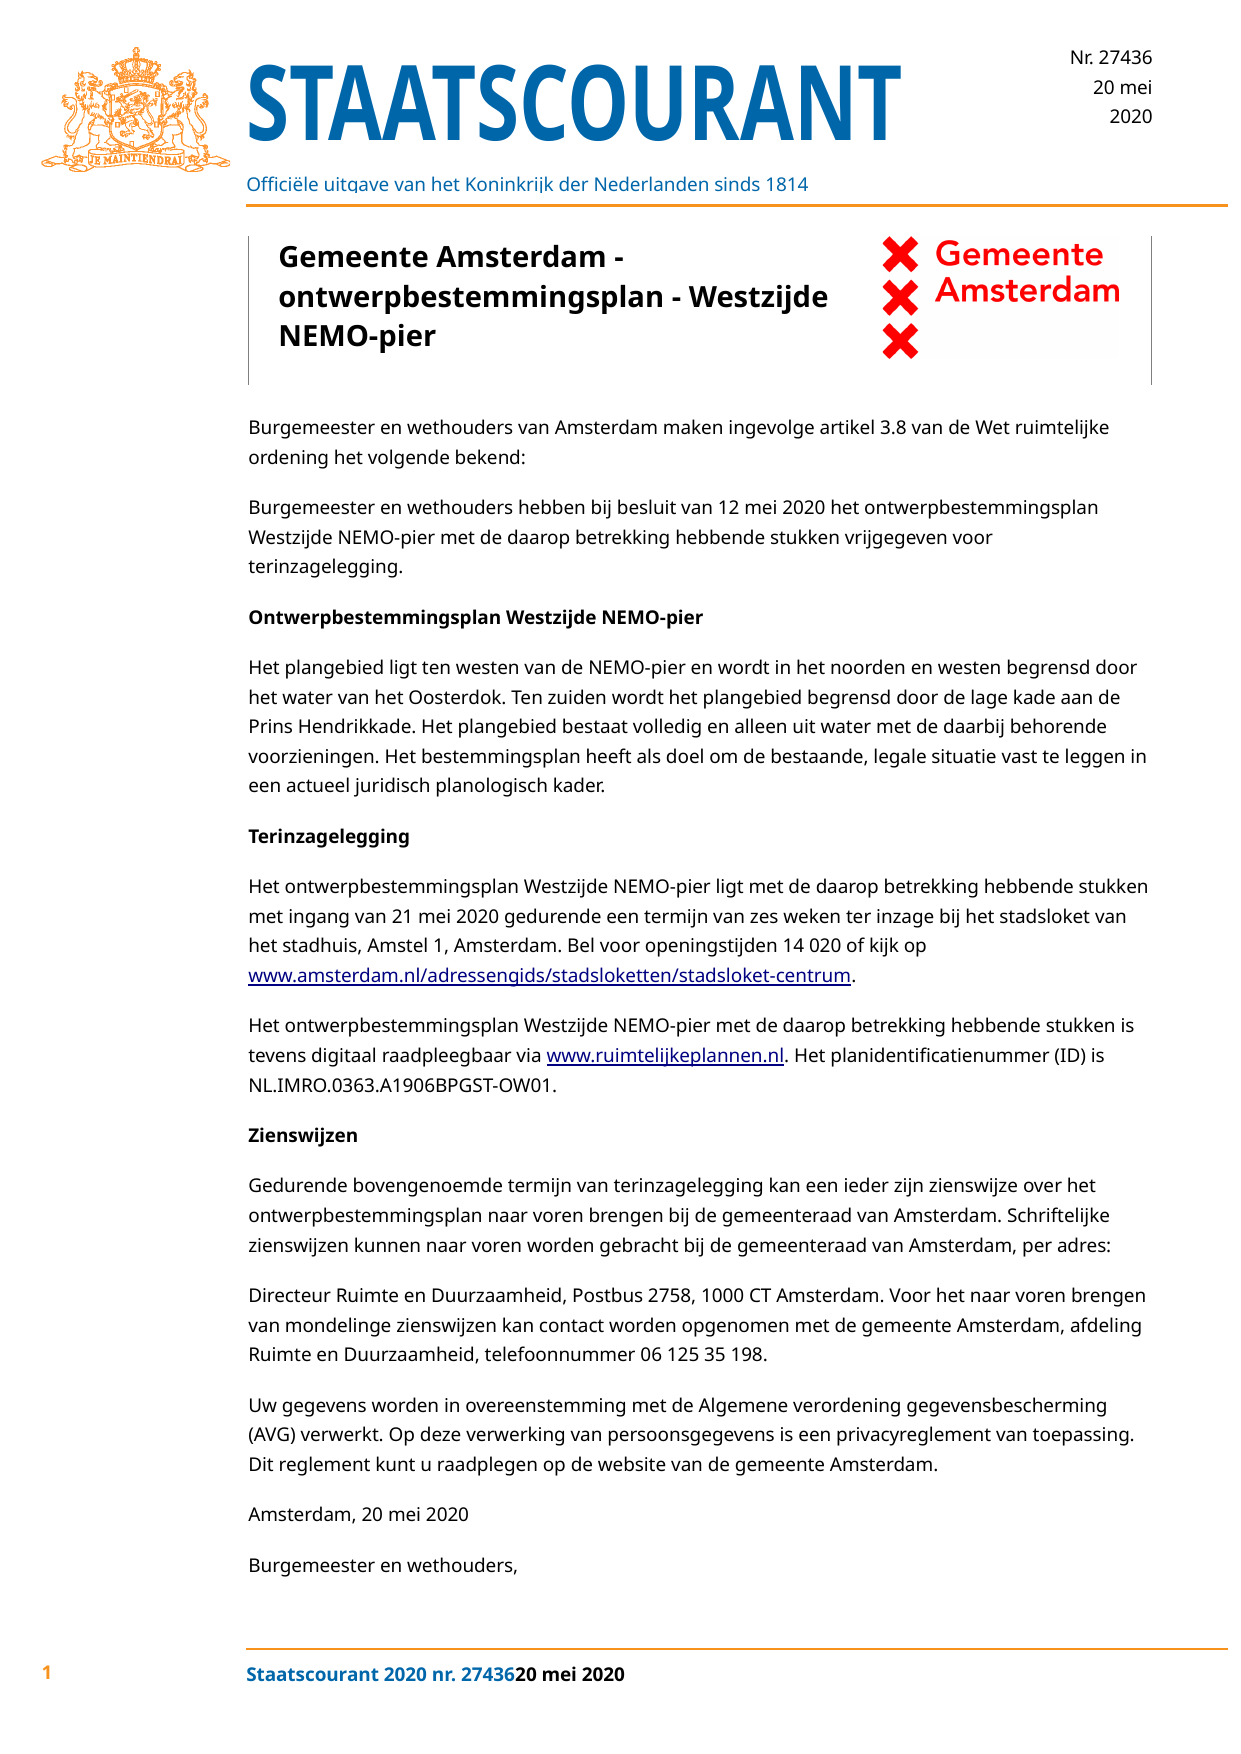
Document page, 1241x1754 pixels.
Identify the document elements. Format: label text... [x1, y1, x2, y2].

text Het ontwerpbestemmingsplan Westzijde NEMO-pier ligt met de daarop betrekking hebbende stukken met ingang van 21 mei 2020 gedurende een termijn van zes weken ter inzage bij het stadsloket van het stadhuis, Amstel 1, Amsterdam. Bel voor openingstijden 14 020 of kijk op www.amsterdam.nl/adressengids/stadsloketten/stadsloket-centrum. [248, 873, 1152, 988]
picture [41, 47, 231, 172]
text Terinzagelegging [248, 823, 1152, 849]
table_header [850, 236, 1151, 385]
text Burgemeester en wethouders hebben bij besluit van 12 mei 2020 het ontwerpbestemmingsplan Westzijde NEMO-pier met de daarop betrekking hebbende stukken vrijgegeven voor terinzagelegging. [248, 494, 1152, 579]
picture [882, 236, 1119, 359]
text Het ontwerpbestemmingsplan Westzijde NEMO-pier met de daarop betrekking hebbende stukken is tevens digitaal raadpleegbaar via www.ruimtelijkeplannen.nl. Het planidentificatienummer (ID) is NL.IMRO.0363.A1906BPGST-OW01. [248, 1013, 1152, 1097]
text Het plangebied ligt ten westen van de NEMO-pier en wordt in het noorden en westen begrensd door het water van het Oosterdok. Ten zuiden wordt het plangebied begrensd door de lage kade aan de Prins Hendrikkade. Het plangebied bestaat volledig en alleen uit water met de daarbij behorende voorzieningen. Het bestemmingsplan heeft als doel om de bestaande, legale situatie vast te leggen in een actueel juridisch planologisch kader. [248, 654, 1152, 798]
table_header Gemeente Amsterdam - ontwerpbestemmingsplan - Westzijde NEMO-pier [249, 236, 850, 385]
text Burgemeester en wethouders, [248, 1552, 1152, 1577]
text Burgemeester en wethouders van Amsterdam maken ingevolge artikel 3.8 van de Wet ruimtelijke ordening het volgende bekend: [248, 414, 1152, 469]
text Ontwerpbestemmingsplan Westzijde NEMO-pier [248, 604, 1152, 629]
text Gedurende bovengenoemde termijn van terinzagelegging kan een ieder zijn zienswijze over het ontwerpbestemmingsplan naar voren brengen bij de gemeenteraad van Amsterdam. Schriftelijke zienswijzen kunnen naar voren worden gebracht bij de gemeenteraad van Amsterdam, per adres: [248, 1173, 1152, 1257]
text Uw gegevens worden in overeenstemming met de Algemene verordening gegevensbescherming (AVG) verwerkt. Op deze verwerking van persoonsgegevens is een privacyreglement van toepassing. Dit reglement kunt u raadplegen op de website van de gemeente Amsterdam. [248, 1392, 1152, 1477]
text Amsterdam, 20 mei 2020 [248, 1501, 1152, 1527]
text Directeur Ruimte en Duurzaamheid, Postbus 2758, 1000 CT Amsterdam. Voor het naar voren brengen van mondelinge zienswijzen kan contact worden opgenomen met de gemeente Amsterdam, afdeling Ruimte en Duurzaamheid, telefoonnummer 06 125 35 198. [248, 1282, 1152, 1367]
text Zienswijzen [248, 1122, 1152, 1148]
